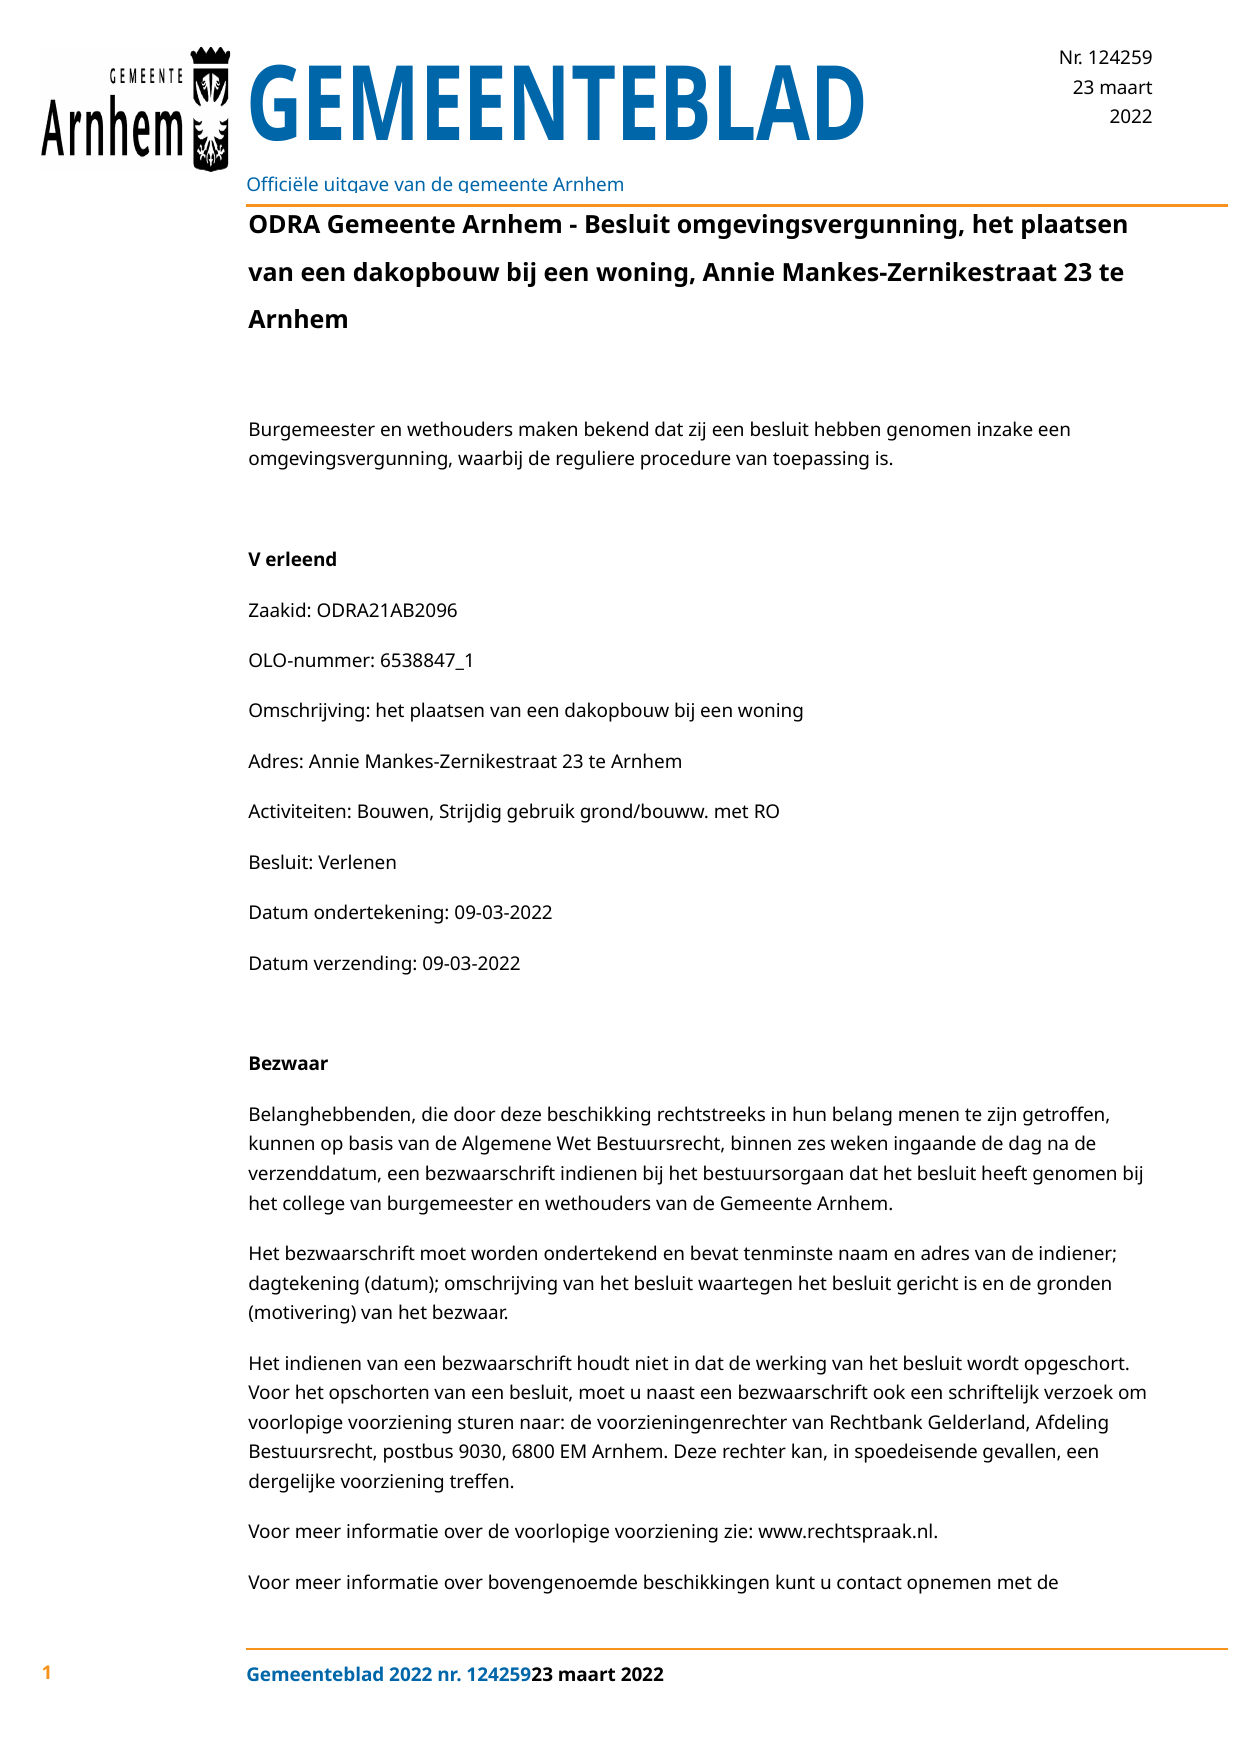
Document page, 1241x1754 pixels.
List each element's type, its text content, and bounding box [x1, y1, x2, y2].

text Activiteiten: Bouwen, Strijdig gebruik grond/bouww. met RO [248, 798, 1152, 824]
text Besluit: Verlenen [248, 849, 1152, 874]
text V erleend [248, 546, 1152, 572]
text Het indienen van een bezwaarschrift houdt niet in dat de werking van het besluit wordt opgeschort. Voor het opschorten van een besluit, moet u naast een bezwaarschrift ook een schriftelijk verzoek om voorlopige voorziening sturen naar: de voorzieningenrechter van Rechtbank Gelderland, Afdeling Bestuursrecht, postbus 9030, 6800 EM Arnhem. Deze rechter kan, in spoedeisende gevallen, een dergelijke voorziening treffen. [248, 1350, 1152, 1494]
text Belanghebbenden, die door deze beschikking rechtstreeks in hun belang menen te zijn getroffen, kunnen op basis van de Algemene Wet Bestuursrecht, binnen zes weken ingaande de dag na de verzenddatum, een bezwaarschrift indienen bij het bestuursorgaan dat het besluit heeft genomen bij het college van burgemeester en wethouders van de Gemeente Arnhem. [248, 1101, 1152, 1215]
picture [41, 47, 231, 172]
text Bezwaar [248, 1051, 1152, 1076]
text Datum ondertekening: 09-03-2022 [248, 899, 1152, 925]
text Datum verzending: 09-03-2022 [248, 950, 1152, 975]
text Burgemeester en wethouders maken bekend dat zij een besluit hebben genomen inzake een omgevingsvergunning, waarbij de reguliere procedure van toepassing is. [248, 416, 1152, 471]
text OLO-nummer: 6538847_1 [248, 647, 1152, 673]
text Voor meer informatie over de voorlopige voorziening zie: www.rechtspraak.nl. [248, 1518, 1152, 1544]
text Zaakid: ODRA21AB2096 [248, 597, 1152, 622]
text Adres: Annie Mankes-Zernikestraat 23 te Arnhem [248, 748, 1152, 774]
text Het bezwaarschrift moet worden ondertekend en bevat tenminste naam en adres van de indiener; dagtekening (datum); omschrijving van het besluit waartegen het besluit gericht is en de gronden (motivering) van het bezwaar. [248, 1240, 1152, 1325]
text ODRA Gemeente Arnhem - Besluit omgevingsvergunning, het plaatsen van een dakopbouw bij een woning, Annie Mankes-Zernikestraat 23 te Arnhem [248, 207, 1152, 336]
text Omschrijving: het plaatsen van een dakopbouw bij een woning [248, 698, 1152, 723]
text Voor meer informatie over bovengenoemde beschikkingen kunt u contact opnemen met de [248, 1569, 1152, 1594]
